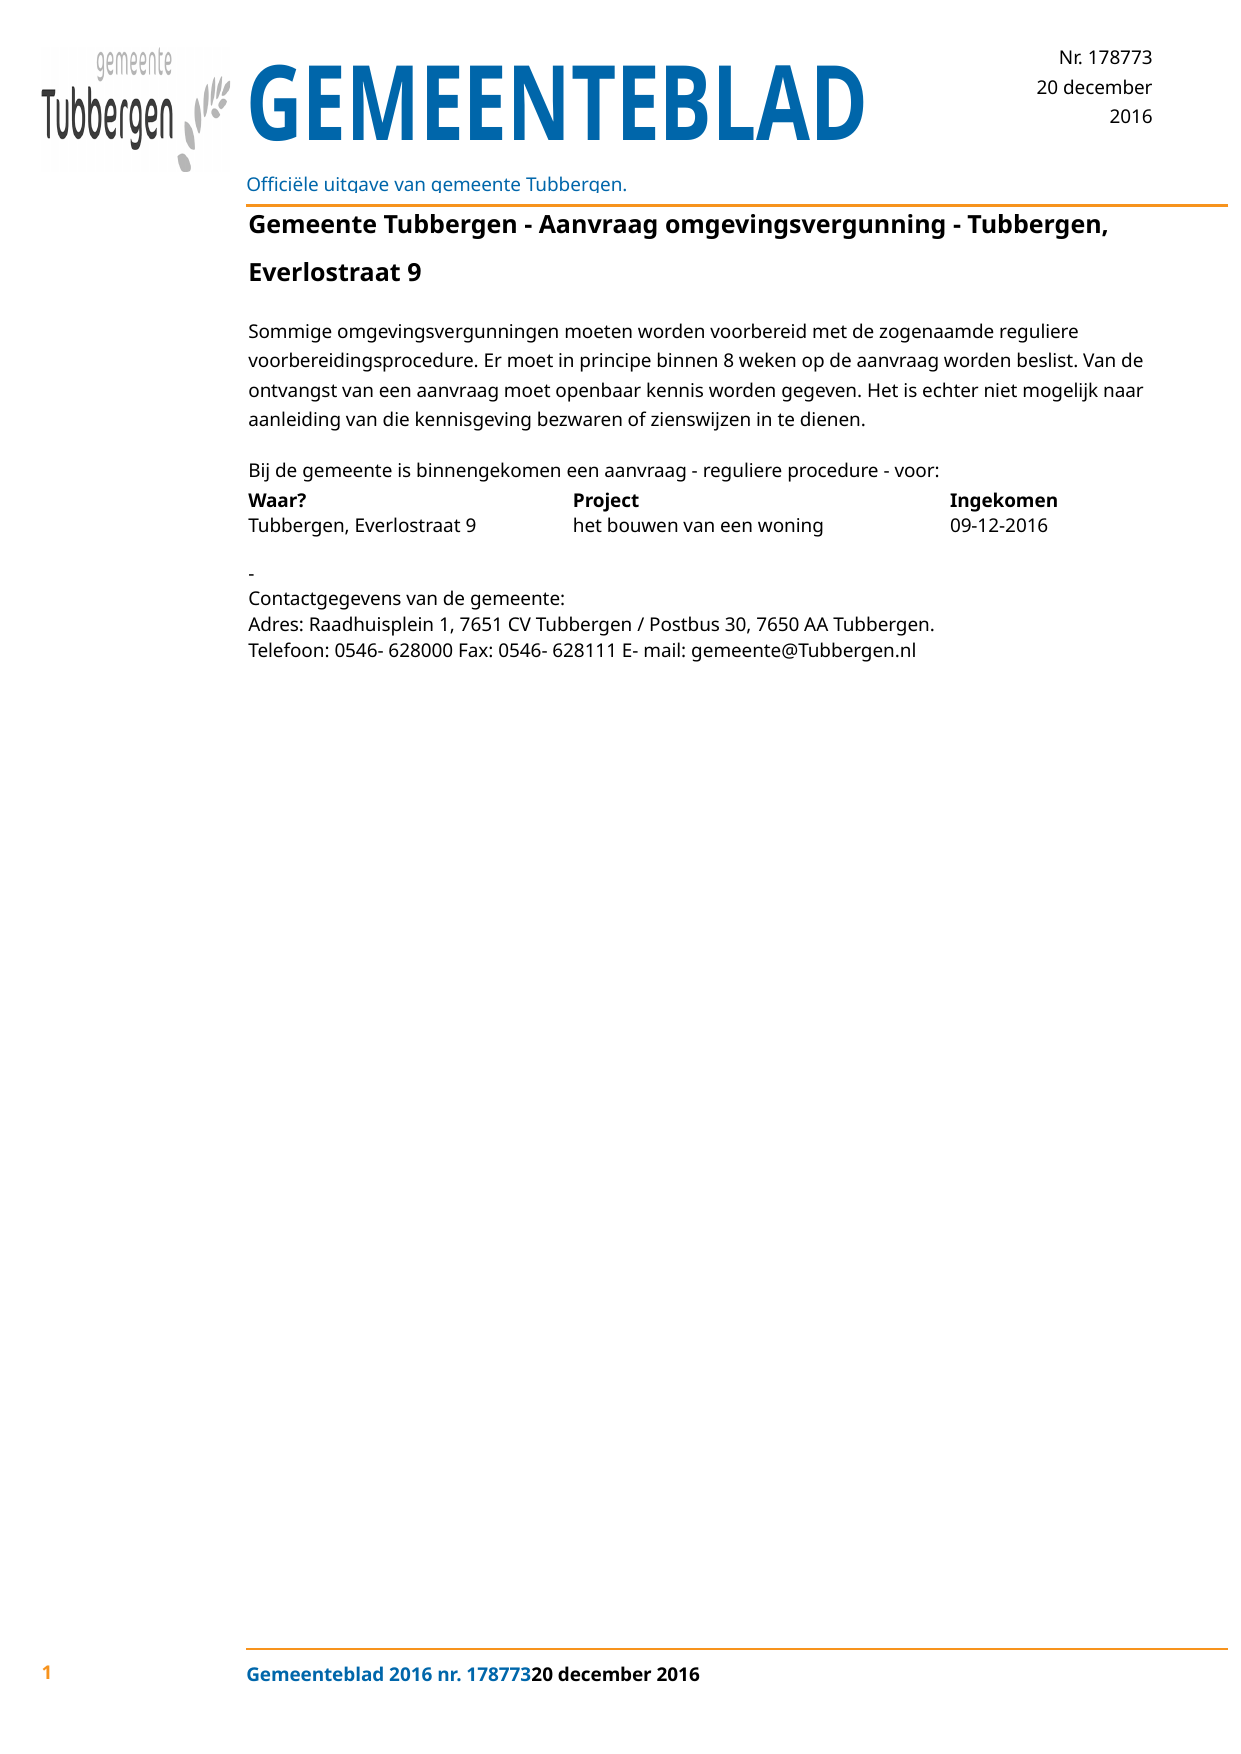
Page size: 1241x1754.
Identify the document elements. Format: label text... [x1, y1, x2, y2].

text - [248, 560, 1152, 585]
table_cell Tubbergen, Everlostraat 9 [248, 513, 573, 538]
table_cell 09-12-2016 [950, 513, 1152, 538]
table_header Ingekomen [950, 487, 1152, 512]
text Bij de gemeente is binnengekomen een aanvraag - reguliere procedure - voor: [248, 457, 1152, 483]
table_header Project [573, 487, 950, 512]
text Adres: Raadhuisplein 1, 7651 CV Tubbergen / Postbus 30, 7650 AA Tubbergen. [248, 611, 1152, 637]
text Contactgegevens van de gemeente: [248, 585, 1152, 611]
table_header Waar? [248, 487, 573, 512]
text Telefoon: 0546- 628000 Fax: 0546- 628111 E- mail: gemeente@Tubbergen.nl [248, 637, 1152, 663]
picture [41, 47, 231, 172]
text Gemeente Tubbergen - Aanvraag omgevingsvergunning - Tubbergen, Everlostraat 9 [248, 207, 1152, 288]
table_cell het bouwen van een woning [573, 513, 950, 538]
text Sommige omgevingsvergunningen moeten worden voorbereid met de zogenaamde reguliere voorbereidingsprocedure. Er moet in principe binnen 8 weken op de aanvraag worden beslist. Van de ontvangst van een aanvraag moet openbaar kennis worden gegeven. Het is echter niet mogelijk naar aanleiding van die kennisgeving bezwaren of zienswijzen in te dienen. [248, 318, 1152, 432]
